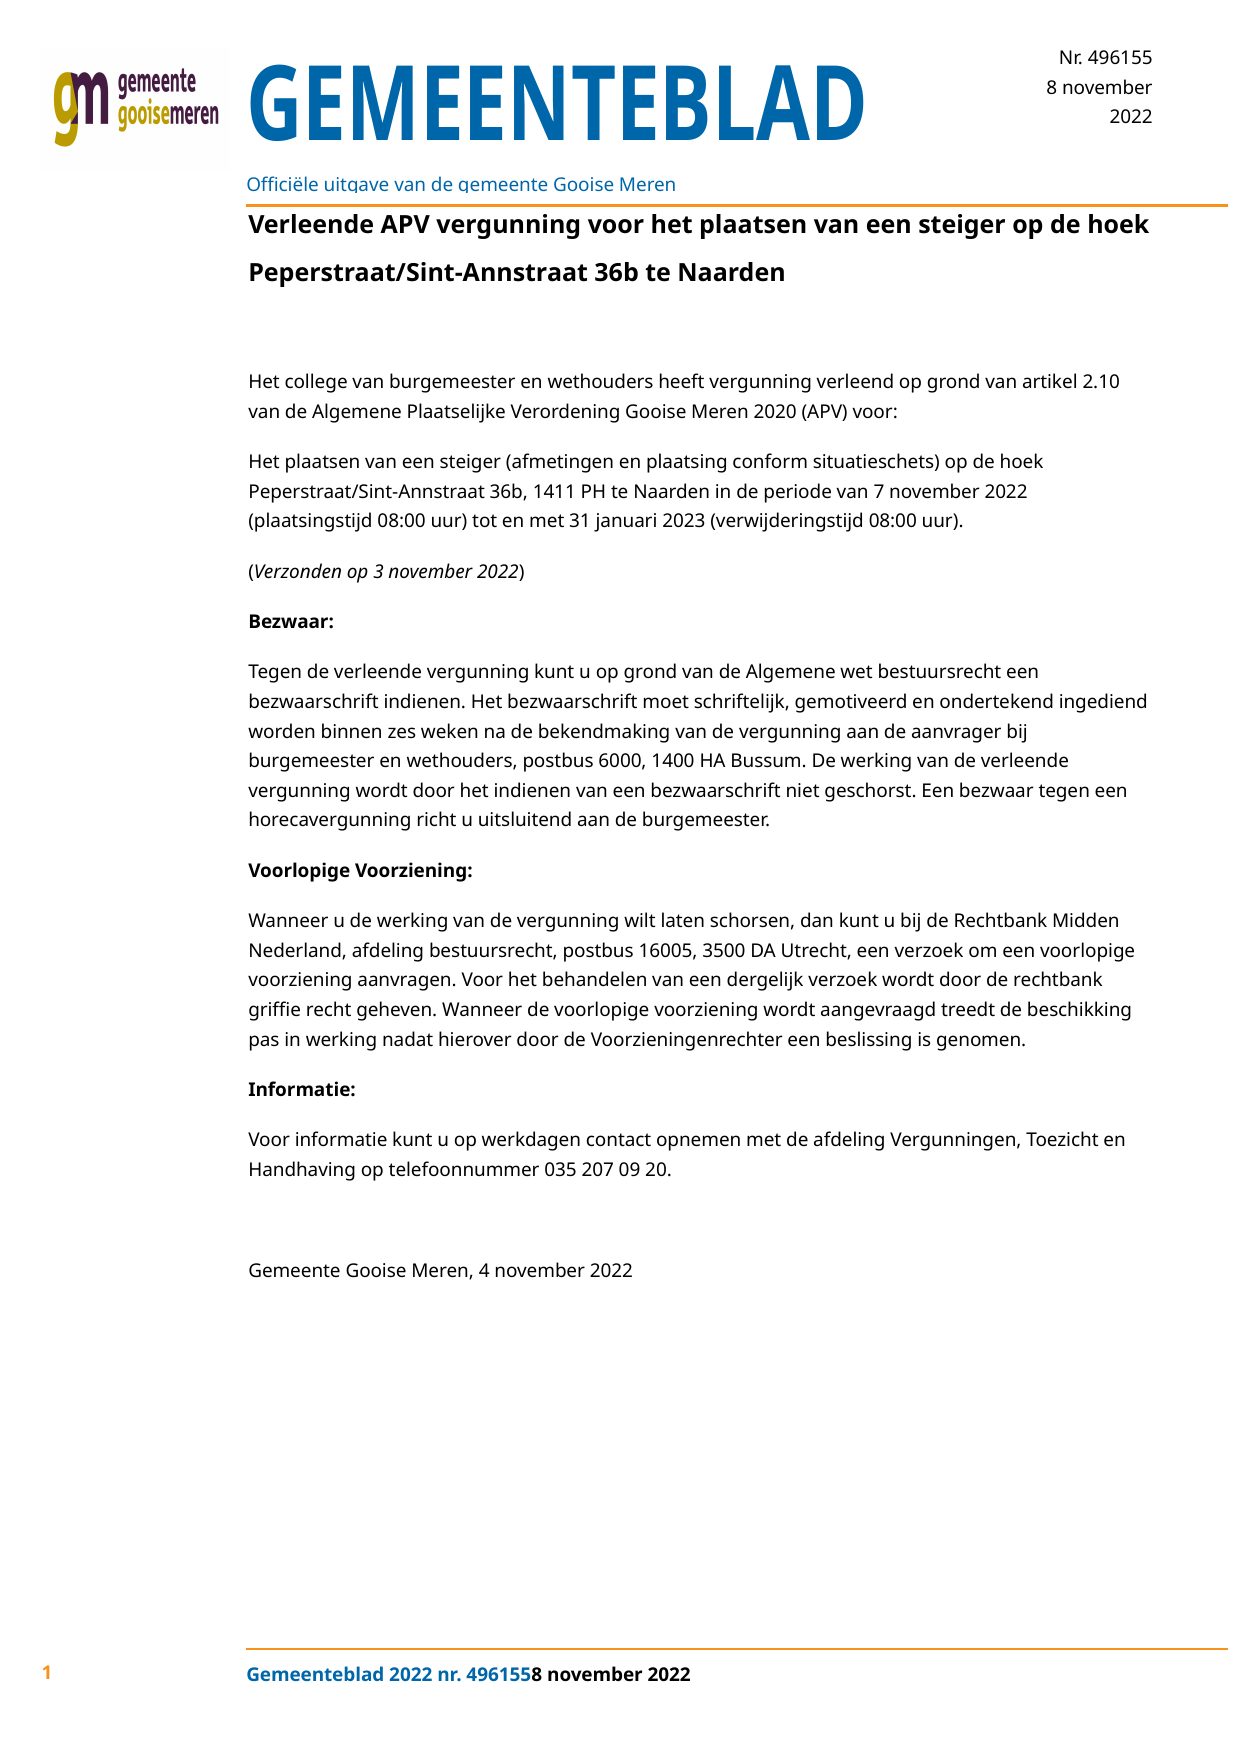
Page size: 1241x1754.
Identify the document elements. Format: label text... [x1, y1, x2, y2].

text Het college van burgemeester en wethouders heeft vergunning verleend op grond van artikel 2.10 van de Algemene Plaatselijke Verordening Gooise Meren 2020 (APV) voor: [248, 368, 1152, 424]
text Informatie: [248, 1076, 1152, 1102]
text (Verzonden op 3 november 2022) [248, 558, 1152, 584]
text Verleende APV vergunning voor het plaatsen van een steiger op de hoek Peperstraat/Sint-Annstraat 36b te Naarden [248, 207, 1152, 288]
text Het plaatsen van een steiger (afmetingen en plaatsing conform situatieschets) op de hoek Peperstraat/Sint-Annstraat 36b, 1411 PH te Naarden in de periode van 7 november 2022 (plaatsingstijd 08:00 uur) tot en met 31 januari 2023 (verwijderingstijd 08:00 uur). [248, 448, 1152, 533]
text Voor informatie kunt u op werkdagen contact opnemen met de afdeling Vergunningen, Toezicht en Handhaving op telefoonnummer 035 207 09 20. [248, 1127, 1152, 1182]
text Wanneer u de werking van de vergunning wilt laten schorsen, dan kunt u bij de Rechtbank Midden Nederland, afdeling bestuursrecht, postbus 16005, 3500 DA Utrecht, een verzoek om een voorlopige voorziening aanvragen. Voor het behandelen van een dergelijk verzoek wordt door de rechtbank griffie recht geheven. Wanneer de voorlopige voorziening wordt aangevraagd treedt de beschikking pas in werking nadat hierover door de Voorzieningenrechter een beslissing is genomen. [248, 907, 1152, 1052]
text Voorlopige Voorziening: [248, 857, 1152, 883]
text Gemeente Gooise Meren, 4 november 2022 [248, 1257, 1152, 1283]
text Bezwaar: [248, 608, 1152, 634]
picture [41, 47, 231, 172]
text Tegen de verleende vergunning kunt u op grond van de Algemene wet bestuursrecht een bezwaarschrift indienen. Het bezwaarschrift moet schriftelijk, gemotiveerd en ondertekend ingediend worden binnen zes weken na de bekendmaking van de vergunning aan de aanvrager bij burgemeester en wethouders, postbus 6000, 1400 HA Bussum. De werking van de verleende vergunning wordt door het indienen van een bezwaarschrift niet geschorst. Een bezwaar tegen een horecavergunning richt u uitsluitend aan de burgemeester. [248, 659, 1152, 832]
